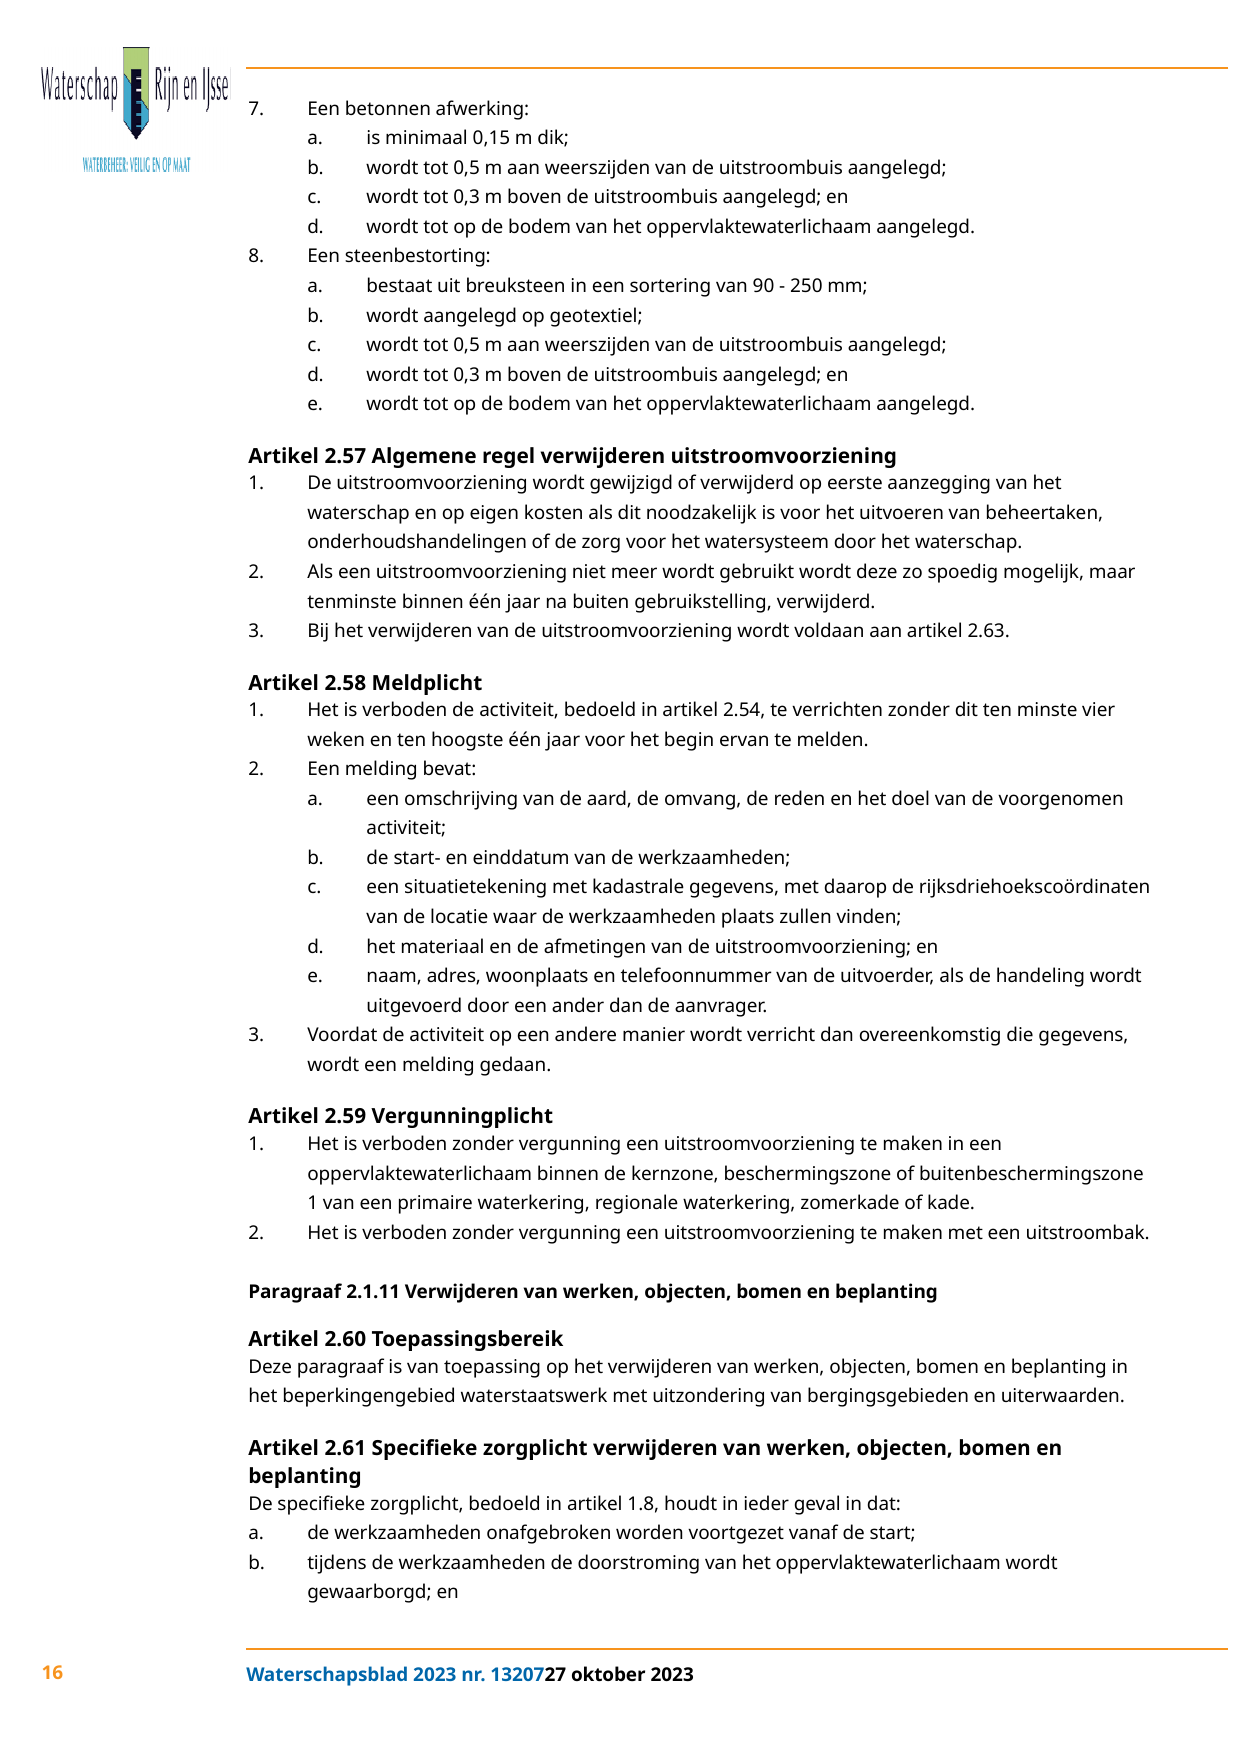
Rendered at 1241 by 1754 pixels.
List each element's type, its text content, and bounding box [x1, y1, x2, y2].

text Deze paragraaf is van toepassing op het verwijderen van werken, objecten, bomen en beplanting in het beperkingengebied waterstaatswerk met uitzondering van bergingsgebieden en uiterwaarden. [248, 1353, 1152, 1408]
list Het is verboden zonder vergunning een uitstroomvoorziening te maken met een uitstroombak. [248, 1219, 1152, 1244]
text De specifieke zorgplicht, bedoeld in artikel 1.8, houdt in ieder geval in dat: [248, 1490, 1152, 1516]
list Als een uitstroomvoorziening niet meer wordt gebruikt wordt deze zo spoedig mogelijk, maar tenminste binnen één jaar na buiten gebruikstelling, verwijderd. [248, 558, 1152, 613]
list Bij het verwijderen van de uitstroomvoorziening wordt voldaan aan artikel 2.63. [248, 617, 1152, 643]
picture [41, 47, 231, 172]
list Voordat de activiteit op een andere manier wordt verricht dan overeenkomstig die gegevens, wordt een melding gedaan. [248, 1022, 1152, 1077]
list Het is verboden de activiteit, bedoeld in artikel 2.54, te verrichten zonder dit ten minste vier weken en ten hoogste één jaar voor het begin ervan te melden. [248, 696, 1152, 752]
list de werkzaamheden onafgebroken worden voortgezet vanaf de start; [248, 1519, 1152, 1545]
list een omschrijving van de aard, de omvang, de reden en het doel van de voorgenomen activiteit; [307, 785, 1152, 840]
list Een melding bevat: [248, 755, 1152, 781]
list wordt tot 0,3 m boven de uitstroombuis aangelegd; en [307, 361, 1152, 387]
list wordt aangelegd op geotextiel; [307, 302, 1152, 328]
list De uitstroomvoorziening wordt gewijzigd of verwijderd op eerste aanzegging van het waterschap en op eigen kosten als dit noodzakelijk is voor het uitvoeren van beheertaken, onderhoudshandelingen of de zorg voor het watersysteem door het waterschap. [248, 469, 1152, 554]
list wordt tot 0,3 m boven de uitstroombuis aangelegd; en [307, 183, 1152, 209]
list is minimaal 0,15 m dik; [307, 124, 1152, 150]
list wordt tot 0,5 m aan weerszijden van de uitstroombuis aangelegd; [307, 154, 1152, 180]
list de start- en einddatum van de werkzaamheden; [307, 844, 1152, 870]
list wordt tot op de bodem van het oppervlaktewaterlichaam aangelegd. [307, 391, 1152, 416]
list tijdens de werkzaamheden de doorstroming van het oppervlaktewaterlichaam wordt gewaarborgd; en [248, 1549, 1152, 1604]
text Artikel 2.57 Algemene regel verwijderen uitstroomvoorziening [248, 441, 1152, 469]
list het materiaal en de afmetingen van de uitstroomvoorziening; en [307, 933, 1152, 959]
text Paragraaf 2.1.11 Verwijderen van werken, objecten, bomen en beplanting [248, 1278, 1152, 1304]
list bestaat uit breuksteen in een sortering van 90 - 250 mm; [307, 272, 1152, 298]
list wordt tot 0,5 m aan weerszijden van de uitstroombuis aangelegd; [307, 331, 1152, 357]
list Een steenbestorting: [248, 243, 1152, 268]
list een situatietekening met kadastrale gegevens, met daarop de rijksdriehoekscoördinaten van de locatie waar de werkzaamheden plaats zullen vinden; [307, 874, 1152, 929]
text Artikel 2.60 Toepassingsbereik [248, 1324, 1152, 1353]
list wordt tot op de bodem van het oppervlaktewaterlichaam aangelegd. [307, 213, 1152, 239]
text Artikel 2.58 Meldplicht [248, 668, 1152, 696]
list Een betonnen afwerking: [248, 95, 1152, 121]
list Het is verboden zonder vergunning een uitstroomvoorziening te maken in een oppervlaktewaterlichaam binnen de kernzone, beschermingszone of buitenbeschermingszone 1 van een primaire waterkering, regionale waterkering, zomerkade of kade. [248, 1130, 1152, 1215]
list naam, adres, woonplaats en telefoonnummer van de uitvoerder, als de handeling wordt uitgevoerd door een ander dan de aanvrager. [307, 962, 1152, 1018]
text Artikel 2.61 Specifieke zorgplicht verwijderen van werken, objecten, bomen en beplanting [248, 1433, 1152, 1490]
text Artikel 2.59 Vergunningplicht [248, 1102, 1152, 1130]
